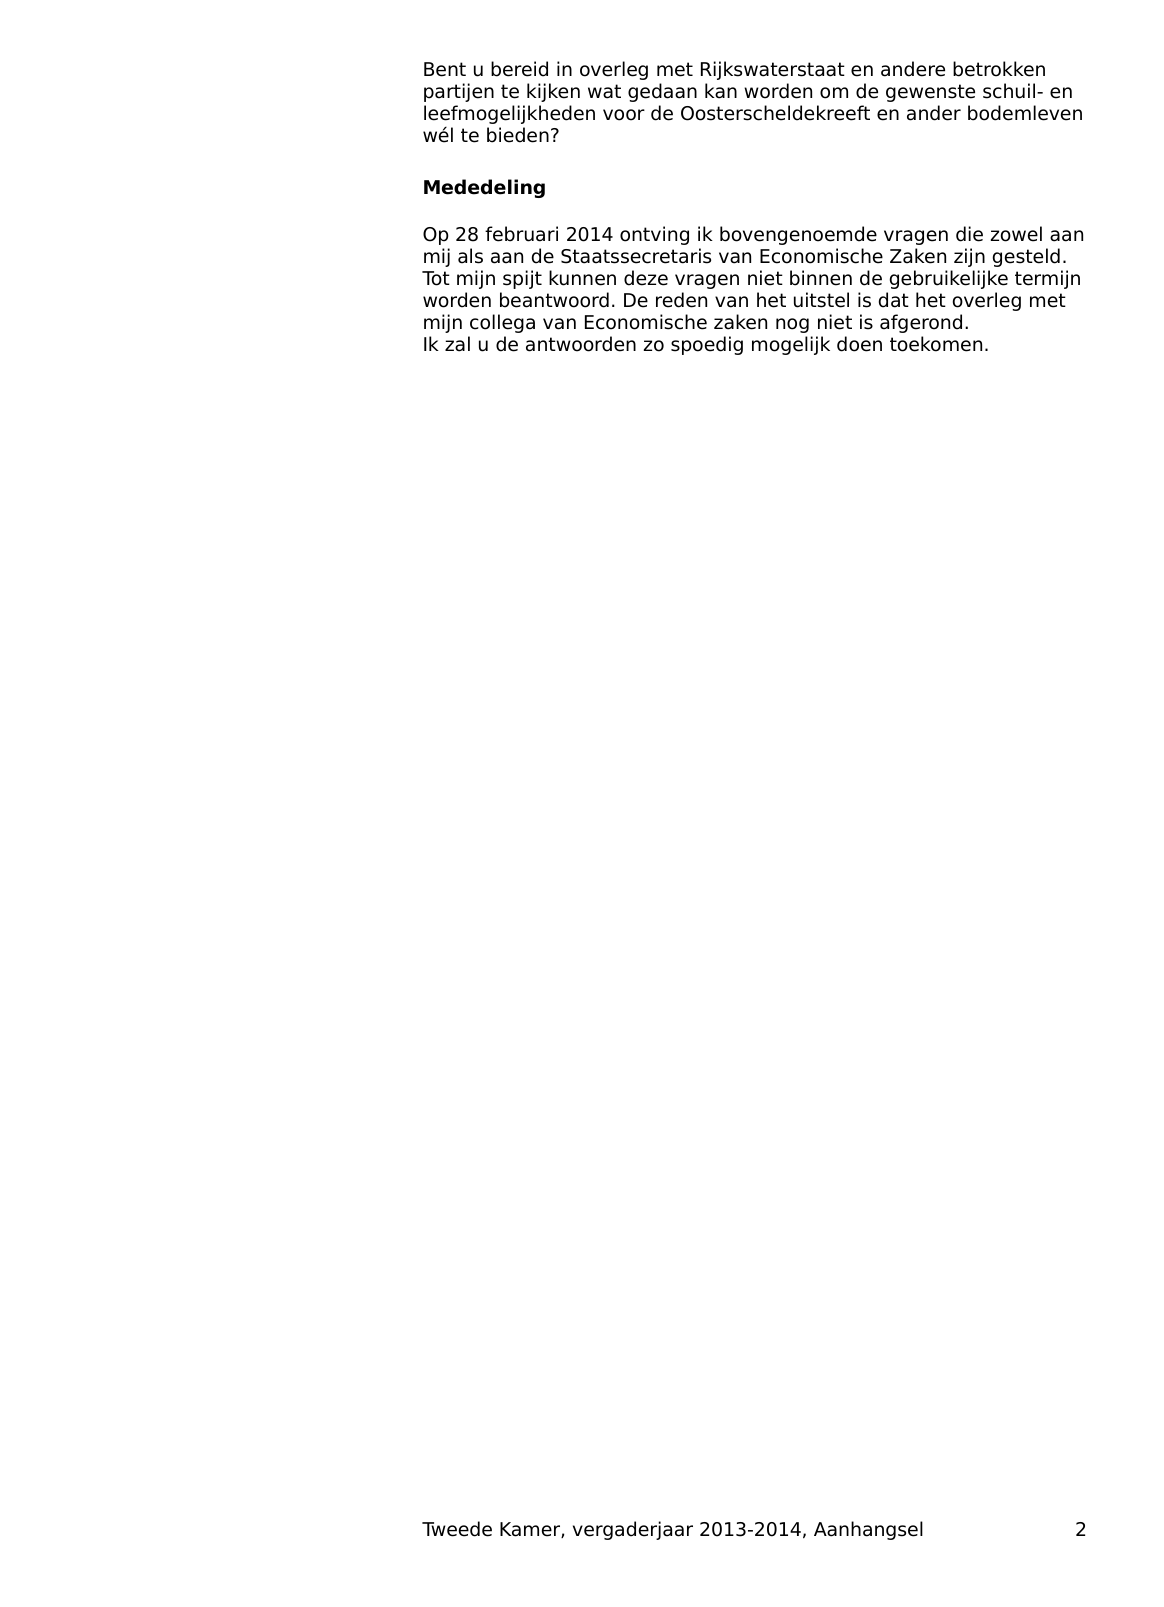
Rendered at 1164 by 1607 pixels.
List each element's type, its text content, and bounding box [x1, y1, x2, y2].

text Ik zal u de antwoorden zo spoedig mogelijk doen toekomen. [422, 334, 1087, 356]
subtitle Mededeling [422, 177, 1087, 199]
text Tot mijn spijt kunnen deze vragen niet binnen de gebruikelijke termijn worden beantwoord. De reden van het uitstel is dat het overleg met mijn collega van Economische zaken nog niet is afgerond. [422, 268, 1087, 334]
text Op 28 februari 2014 ontving ik bovengenoemde vragen die zowel aan mij als aan de Staatssecretaris van Economische Zaken zijn gesteld. [422, 224, 1087, 268]
text Bent u bereid in overleg met Rijkswaterstaat en andere betrokken partijen te kijken wat gedaan kan worden om de gewenste schuil- en leefmogelijkheden voor de Oosterscheldekreeft en ander bodemleven wél te bieden? [422, 59, 1087, 147]
